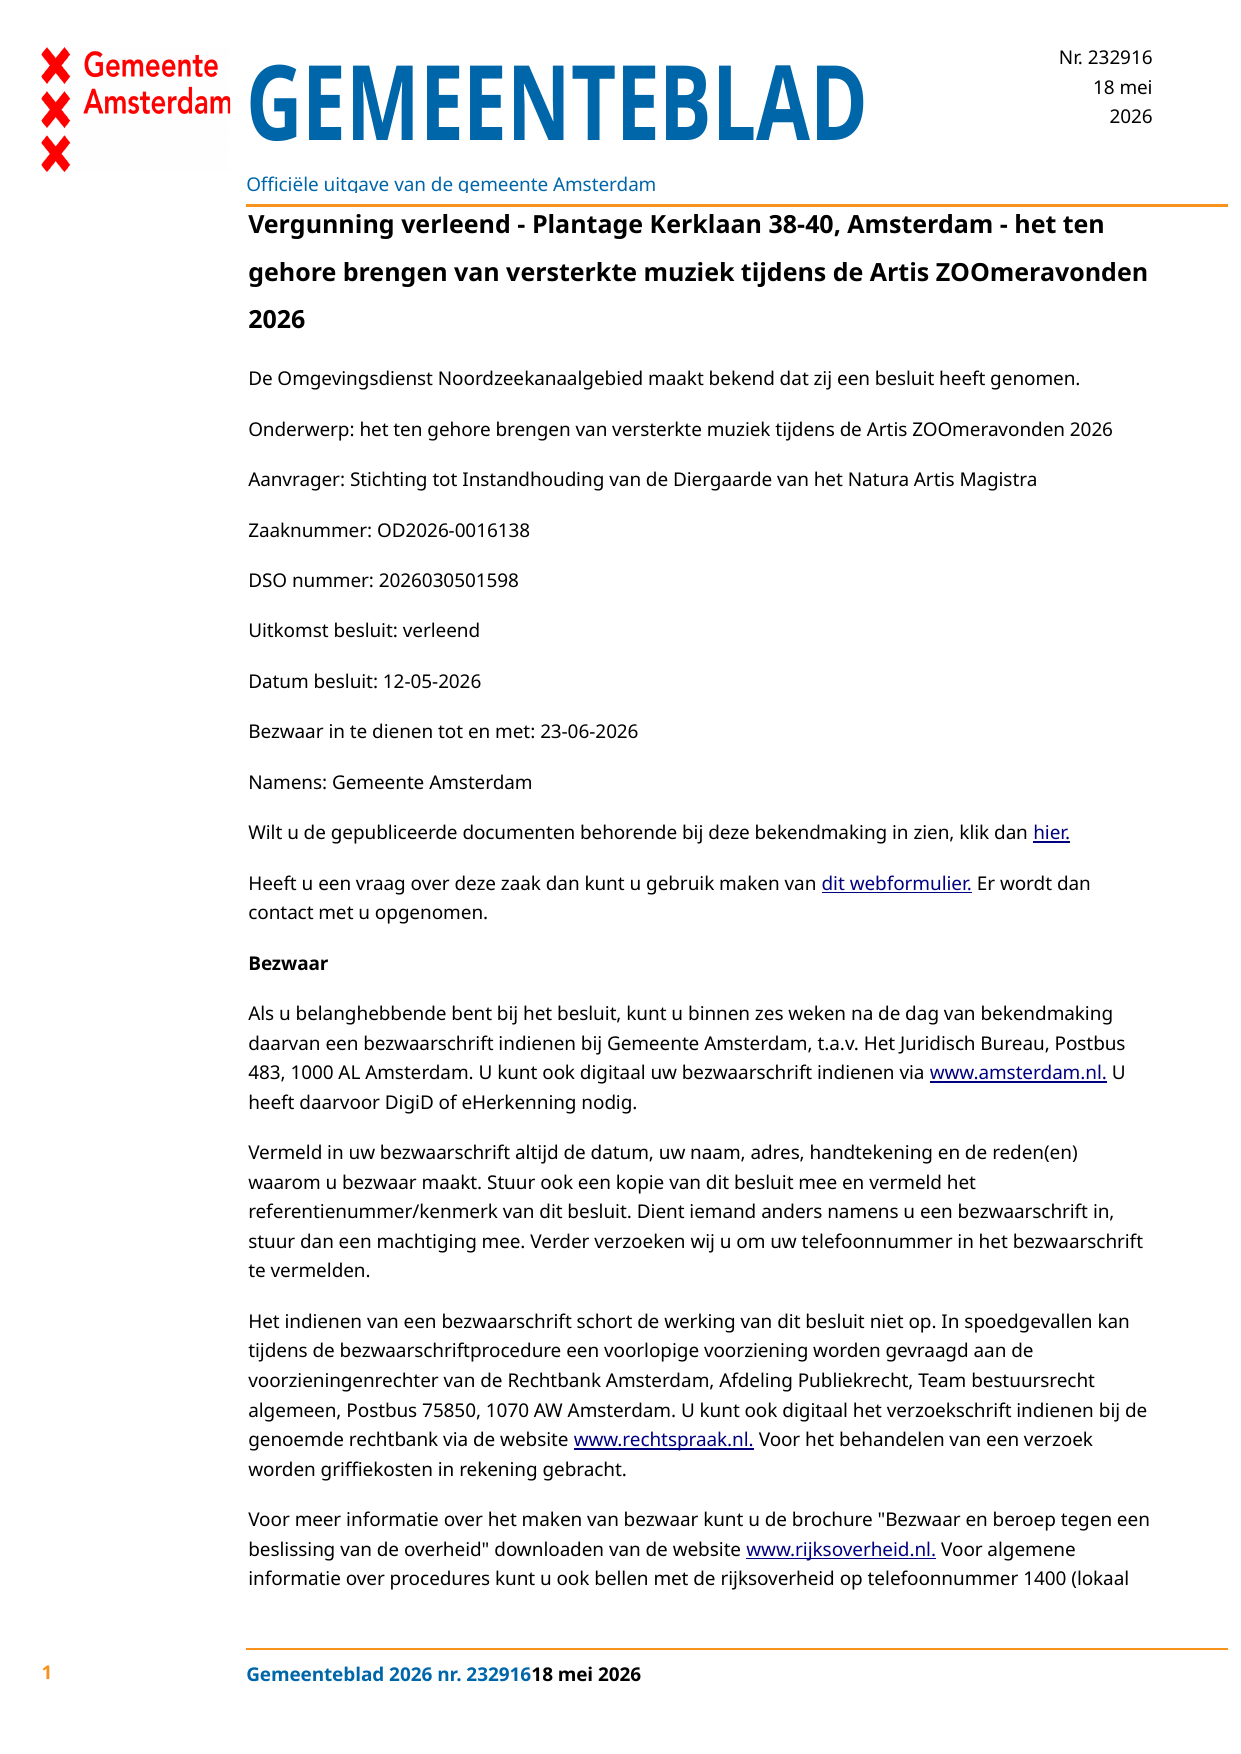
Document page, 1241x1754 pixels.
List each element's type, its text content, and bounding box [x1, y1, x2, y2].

text Het indienen van een bezwaarschrift schort de werking van dit besluit niet op. In spoedgevallen kan tijdens de bezwaarschriftprocedure een voorlopige voorziening worden gevraagd aan de voorzieningenrechter van de Rechtbank Amsterdam, Afdeling Publiekrecht, Team bestuursrecht algemeen, Postbus 75850, 1070 AW Amsterdam. U kunt ook digitaal het verzoekschrift indienen bij de genoemde rechtbank via de website www.rechtspraak.nl. Voor het behandelen van een verzoek worden griffiekosten in rekening gebracht. [248, 1308, 1152, 1482]
text Onderwerp: het ten gehore brengen van versterkte muziek tijdens de Artis ZOOmeravonden 2026 [248, 416, 1152, 442]
text Namens: Gemeente Amsterdam [248, 769, 1152, 794]
text Datum besluit: 12-05-2026 [248, 668, 1152, 694]
text Uitkomst besluit: verleend [248, 618, 1152, 643]
text Bezwaar in te dienen tot en met: 23-06-2026 [248, 718, 1152, 744]
text Bezwaar [248, 950, 1152, 975]
text Vermeld in uw bezwaarschrift altijd de datum, uw naam, adres, handtekening en de reden(en) waarom u bezwaar maakt. Stuur ook een kopie van dit besluit mee en vermeld het referentienummer/kenmerk van dit besluit. Dient iemand anders namens u een bezwaarschrift in, stuur dan een machtiging mee. Verder verzoeken wij u om uw telefoonnummer in het bezwaarschrift te vermelden. [248, 1139, 1152, 1283]
text Als u belanghebbende bent bij het besluit, kunt u binnen zes weken na de dag van bekendmaking daarvan een bezwaarschrift indienen bij Gemeente Amsterdam, t.a.v. Het Juridisch Bureau, Postbus 483, 1000 AL Amsterdam. U kunt ook digitaal uw bezwaarschrift indienen via www.amsterdam.nl. U heeft daarvoor DigiD of eHerkenning nodig. [248, 1000, 1152, 1114]
text DSO nummer: 2026030501598 [248, 567, 1152, 593]
text Heeft u een vraag over deze zaak dan kunt u gebruik maken van dit webformulier. Er wordt dan contact met u opgenomen. [248, 870, 1152, 925]
text Vergunning verleend - Plantage Kerklaan 38-40, Amsterdam - het ten gehore brengen van versterkte muziek tijdens de Artis ZOOmeravonden 2026 [248, 207, 1152, 336]
text Zaaknummer: OD2026-0016138 [248, 517, 1152, 542]
picture [41, 47, 231, 172]
text Wilt u de gepubliceerde documenten behorende bij deze bekendmaking in zien, klik dan hier. [248, 819, 1152, 845]
text De Omgevingsdienst Noordzeekanaalgebied maakt bekend dat zij een besluit heeft genomen. [248, 366, 1152, 391]
text Aanvrager: Stichting tot Instandhouding van de Diergaarde van het Natura Artis Magistra [248, 466, 1152, 492]
text Voor meer informatie over het maken van bezwaar kunt u de brochure "Bezwaar en beroep tegen een beslissing van de overheid" downloaden van de website www.rijksoverheid.nl. Voor algemene informatie over procedures kunt u ook bellen met de rijksoverheid op telefoonnummer 1400 (lokaal [248, 1506, 1152, 1591]
